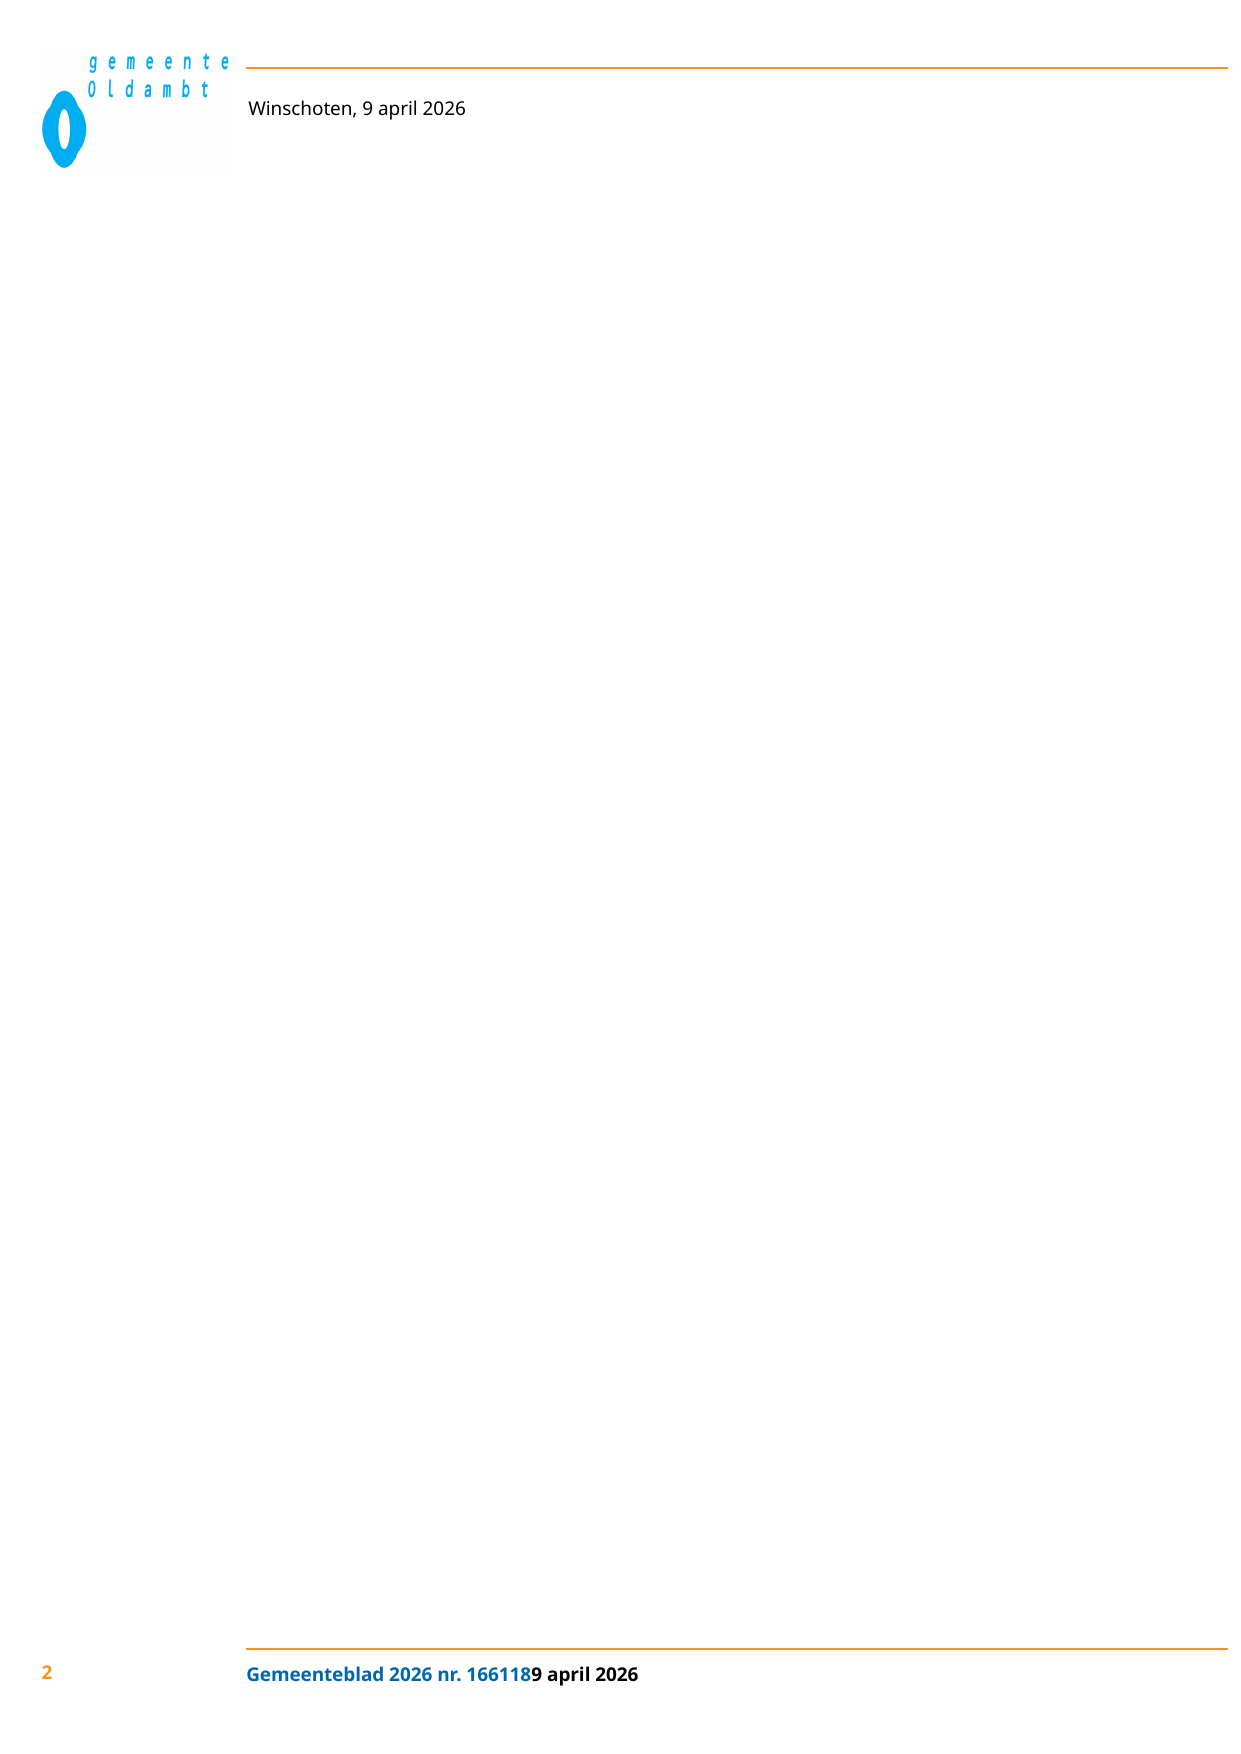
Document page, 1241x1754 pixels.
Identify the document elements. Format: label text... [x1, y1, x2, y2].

picture [41, 47, 231, 172]
text Winschoten, 9 april 2026 [248, 95, 1152, 121]
